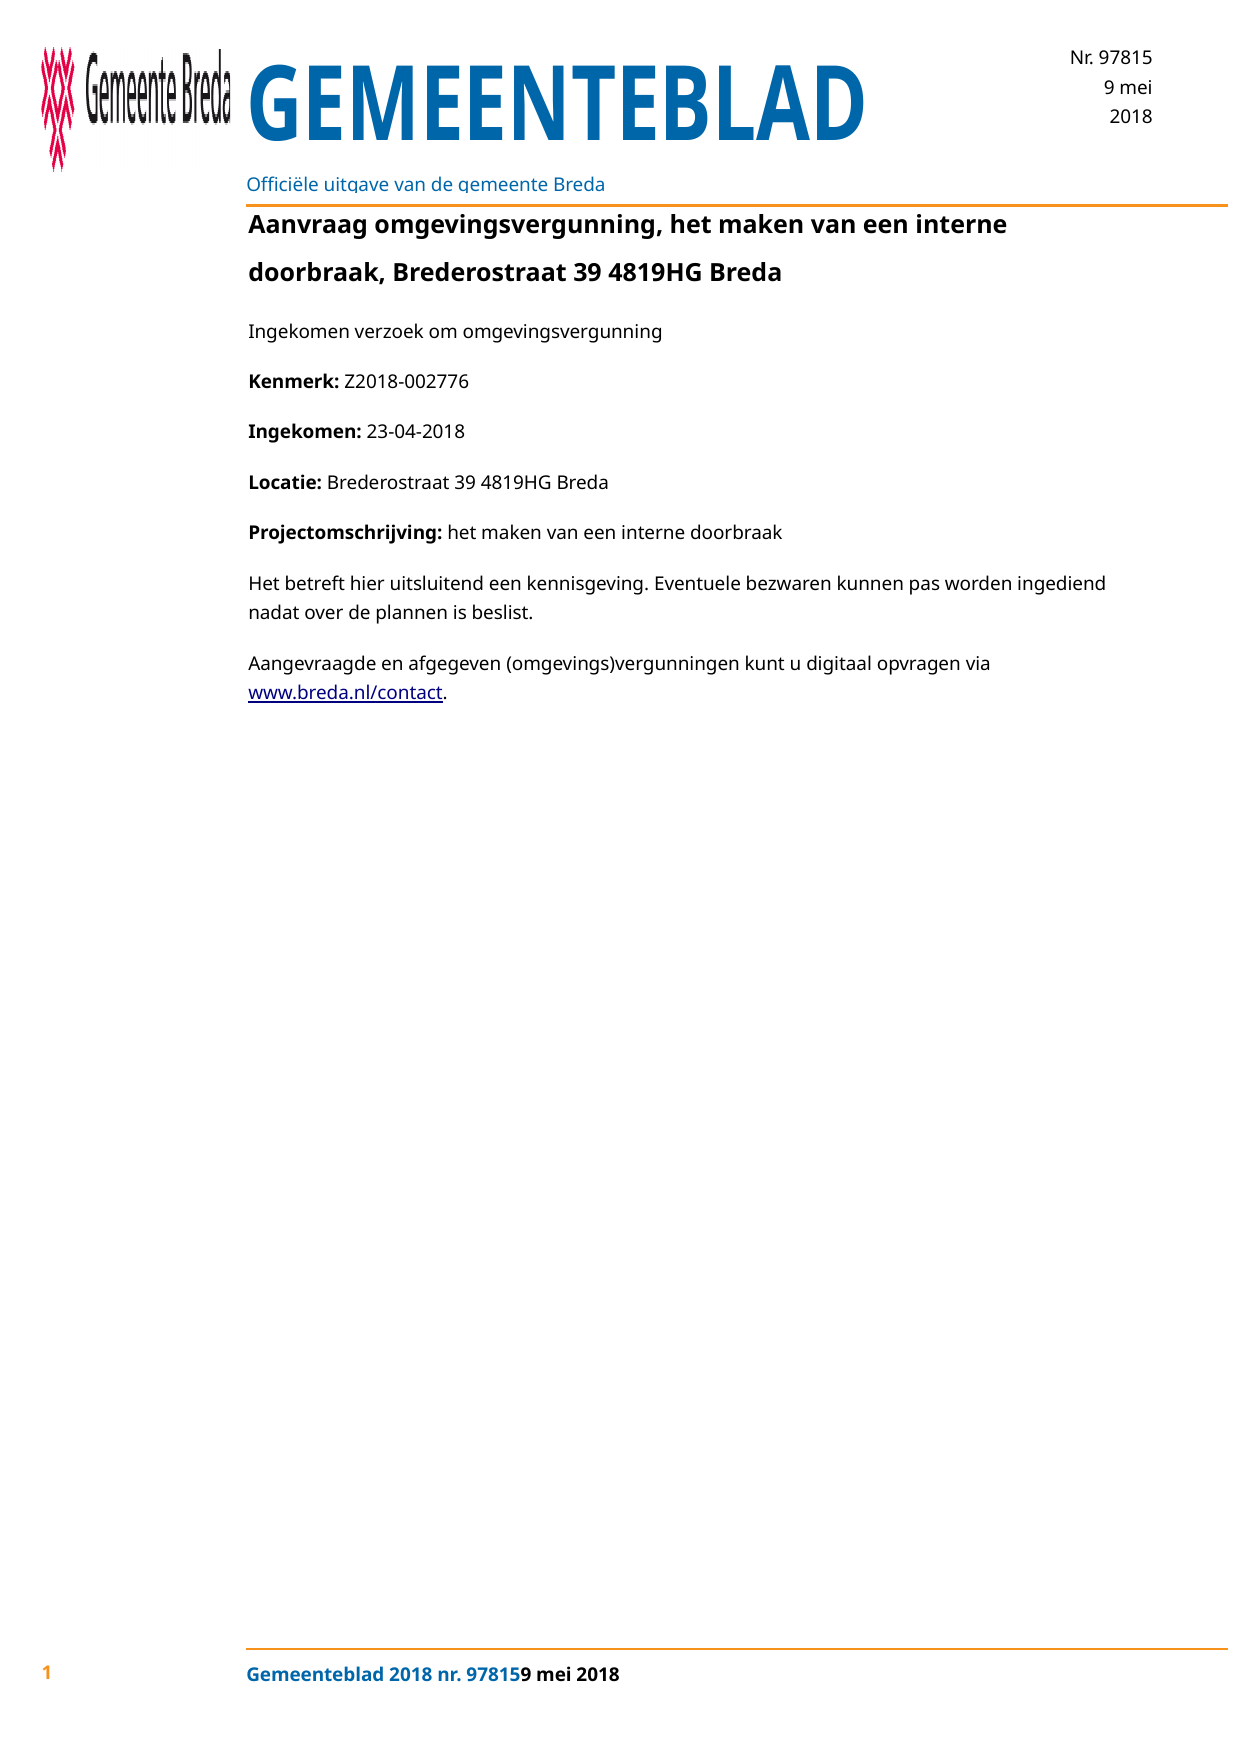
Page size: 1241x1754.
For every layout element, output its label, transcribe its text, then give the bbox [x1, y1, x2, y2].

text Ingekomen verzoek om omgevingsvergunning [248, 318, 1152, 344]
text Het betreft hier uitsluitend een kennisgeving. Eventuele bezwaren kunnen pas worden ingediend nadat over de plannen is beslist. [248, 570, 1152, 625]
text Projectomschrijving: het maken van een interne doorbraak [248, 519, 1152, 545]
text Kenmerk: Z2018-002776 [248, 368, 1152, 394]
picture [41, 47, 231, 172]
text Ingekomen: 23-04-2018 [248, 419, 1152, 444]
text Locatie: Brederostraat 39 4819HG Breda [248, 469, 1152, 495]
text Aanvraag omgevingsvergunning, het maken van een interne doorbraak, Brederostraat 39 4819HG Breda [248, 207, 1152, 288]
text Aangevraagde en afgegeven (omgevings)vergunningen kunt u digitaal opvragen via www.breda.nl/contact. [248, 650, 1152, 705]
